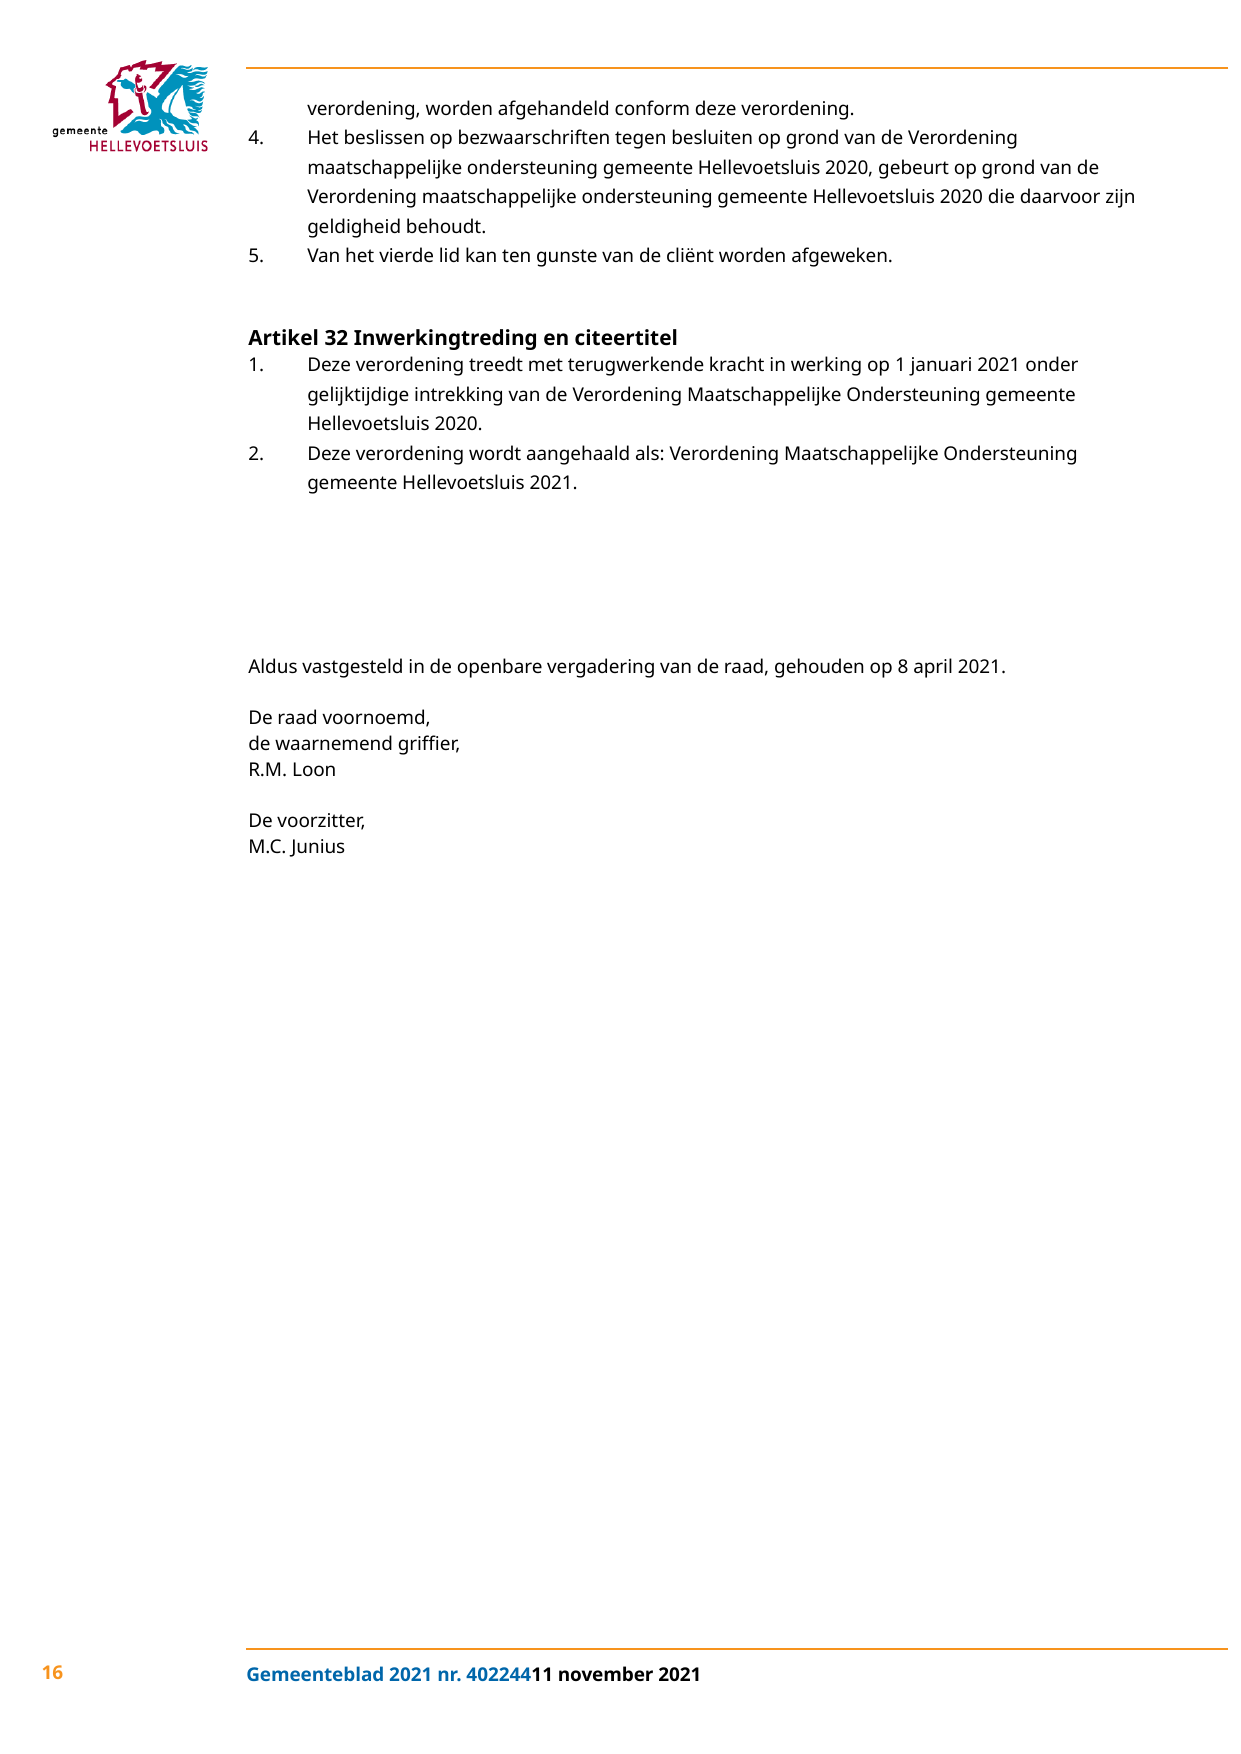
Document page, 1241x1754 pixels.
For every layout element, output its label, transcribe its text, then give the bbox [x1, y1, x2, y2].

text De raad voornoemd, [248, 704, 1152, 730]
text Artikel 32 Inwerkingtreding en citeertitel [248, 323, 1152, 351]
text R.M. Loon [248, 756, 1152, 782]
picture [41, 47, 231, 172]
text Aldus vastgesteld in de openbare vergadering van de raad, gehouden op 8 april 2021. [248, 653, 1152, 679]
list Van het vierde lid kan ten gunste van de cliënt worden afgeweken. [248, 243, 1152, 268]
list Deze verordening treedt met terugwerkende kracht in werking op 1 januari 2021 onder gelijktijdige intrekking van de Verordening Maatschappelijke Ondersteuning gemeente Hellevoetsluis 2020. [248, 351, 1152, 436]
list verordening, worden afgehandeld conform deze verordening. [248, 95, 1152, 121]
text M.C. Junius [248, 833, 1152, 859]
list Deze verordening wordt aangehaald als: Verordening Maatschappelijke Ondersteuning gemeente Hellevoetsluis 2021. [248, 440, 1152, 495]
list Het beslissen op bezwaarschriften tegen besluiten op grond van de Verordening maatschappelijke ondersteuning gemeente Hellevoetsluis 2020, gebeurt op grond van de Verordening maatschappelijke ondersteuning gemeente Hellevoetsluis 2020 die daarvoor zijn geldigheid behoudt. [248, 124, 1152, 239]
text de waarnemend griffier, [248, 730, 1152, 756]
text De voorzitter, [248, 807, 1152, 833]
